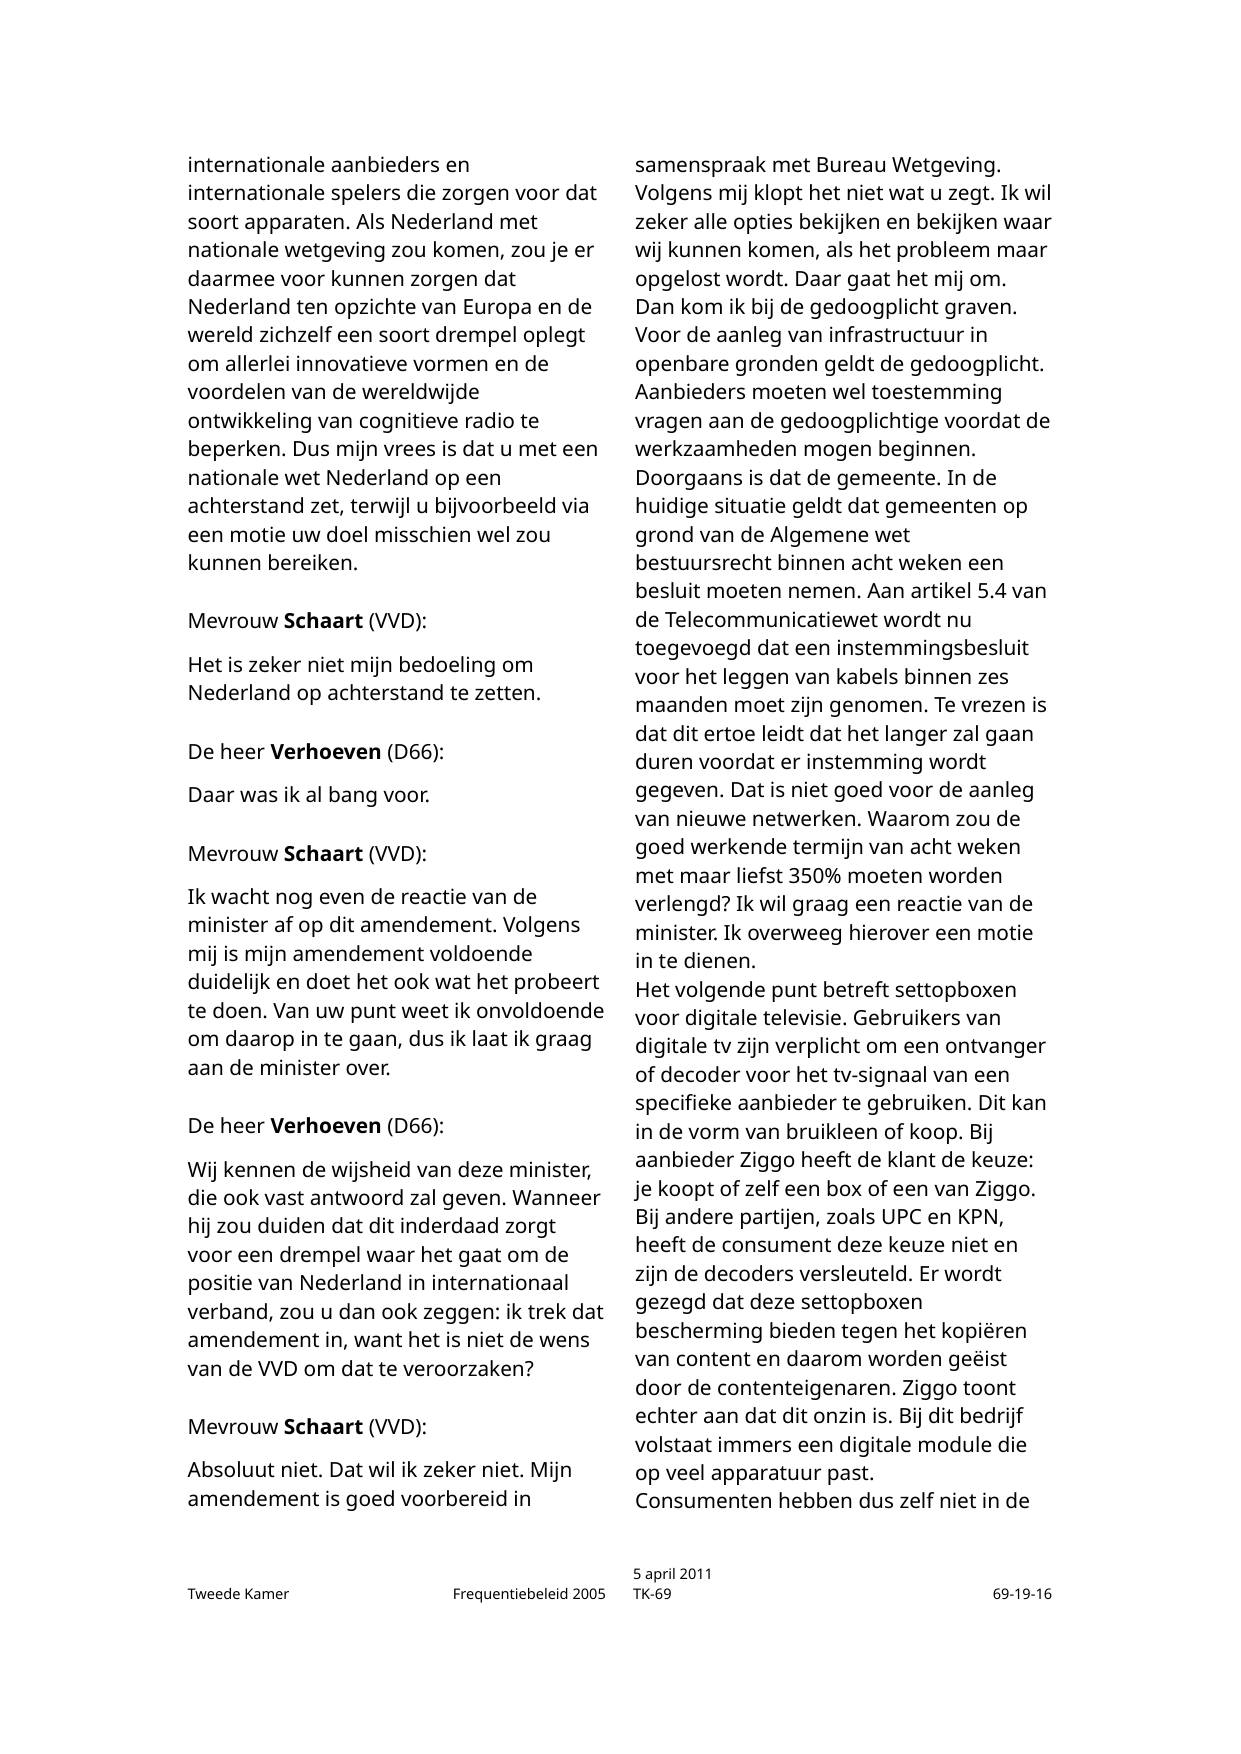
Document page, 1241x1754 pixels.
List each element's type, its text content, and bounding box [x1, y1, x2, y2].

text Mevrouw Schaart (VVD): [187, 607, 605, 635]
text Het volgende punt betreft settopboxen voor digitale televisie. Gebruikers van digitale tv zijn verplicht om een ontvanger of decoder voor het tv-signaal van een specifieke aanbieder te gebruiken. Dit kan in de vorm van bruikleen of koop. Bij aanbieder Ziggo heeft de klant de keuze: je koopt of zelf een box of een van Ziggo. Bij andere partijen, zoals UPC en KPN, heeft de consument deze keuze niet en zijn de decoders versleuteld. Er wordt gezegd dat deze settopboxen bescherming bieden tegen het kopiëren van content en daarom worden geëist door de contenteigenaren. Ziggo toont echter aan dat dit onzin is. Bij dit bedrijf volstaat immers een digitale module die op veel apparatuur past. [635, 975, 1053, 1487]
text internationale aanbieders en internationale spelers die zorgen voor dat soort apparaten. Als Nederland met nationale wetgeving zou komen, zou je er daarmee voor kunnen zorgen dat Nederland ten opzichte van Europa en de wereld zichzelf een soort drempel oplegt om allerlei innovatieve vormen en de voordelen van de wereldwijde ontwikkeling van cognitieve radio te beperken. Dus mijn vrees is dat u met een nationale wet Nederland op een achterstand zet, terwijl u bijvoorbeeld via een motie uw doel misschien wel zou kunnen bereiken. [187, 150, 605, 577]
text Absoluut niet. Dat wil ik zeker niet. Mijn amendement is goed voorbereid in [187, 1456, 605, 1512]
text Mevrouw Schaart (VVD): [187, 1412, 605, 1441]
text De heer Verhoeven (D66): [187, 1111, 605, 1140]
text Dan kom ik bij de gedoogplicht graven. Voor de aanleg van infrastructuur in openbare gronden geldt de gedoogplicht. Aanbieders moeten wel toestemming vragen aan de gedoogplichtige voordat de werkzaamheden mogen beginnen. Doorgaans is dat de gemeente. In de huidige situatie geldt dat gemeenten op grond van de Algemene wet bestuursrecht binnen acht weken een besluit moeten nemen. Aan artikel 5.4 van de Telecommunicatiewet wordt nu toegevoegd dat een instemmingsbesluit voor het leggen van kabels binnen zes maanden moet zijn genomen. Te vrezen is dat dit ertoe leidt dat het langer zal gaan duren voordat er instemming wordt gegeven. Dat is niet goed voor de aanleg van nieuwe netwerken. Waarom zou de goed werkende termijn van acht weken met maar liefst 350% moeten worden verlengd? Ik wil graag een reactie van de minister. Ik overweeg hierover een motie in te dienen. [635, 292, 1053, 975]
text Het is zeker niet mijn bedoeling om Nederland op achterstand te zetten. [187, 650, 605, 707]
text Consumenten hebben dus zelf niet in de [635, 1487, 1053, 1515]
text Ik wacht nog even de reactie van de minister af op dit amendement. Volgens mij is mijn amendement voldoende duidelijk en doet het ook wat het probeert te doen. Van uw punt weet ik onvoldoende om daarop in te gaan, dus ik laat ik graag aan de minister over. [187, 882, 605, 1081]
text Mevrouw Schaart (VVD): [187, 839, 605, 867]
text samenspraak met Bureau Wetgeving. Volgens mij klopt het niet wat u zegt. Ik wil zeker alle opties bekijken en bekijken waar wij kunnen komen, als het probleem maar opgelost wordt. Daar gaat het mij om. [635, 150, 1053, 292]
text Wij kennen de wijsheid van deze minister, die ook vast antwoord zal geven. Wanneer hij zou duiden dat dit inderdaad zorgt voor een drempel waar het gaat om de positie van Nederland in internationaal verband, zou u dan ook zeggen: ik trek dat amendement in, want het is niet de wens van de VVD om dat te veroorzaken? [187, 1155, 605, 1382]
text De heer Verhoeven (D66): [187, 737, 605, 765]
text Daar was ik al bang voor. [187, 780, 605, 809]
